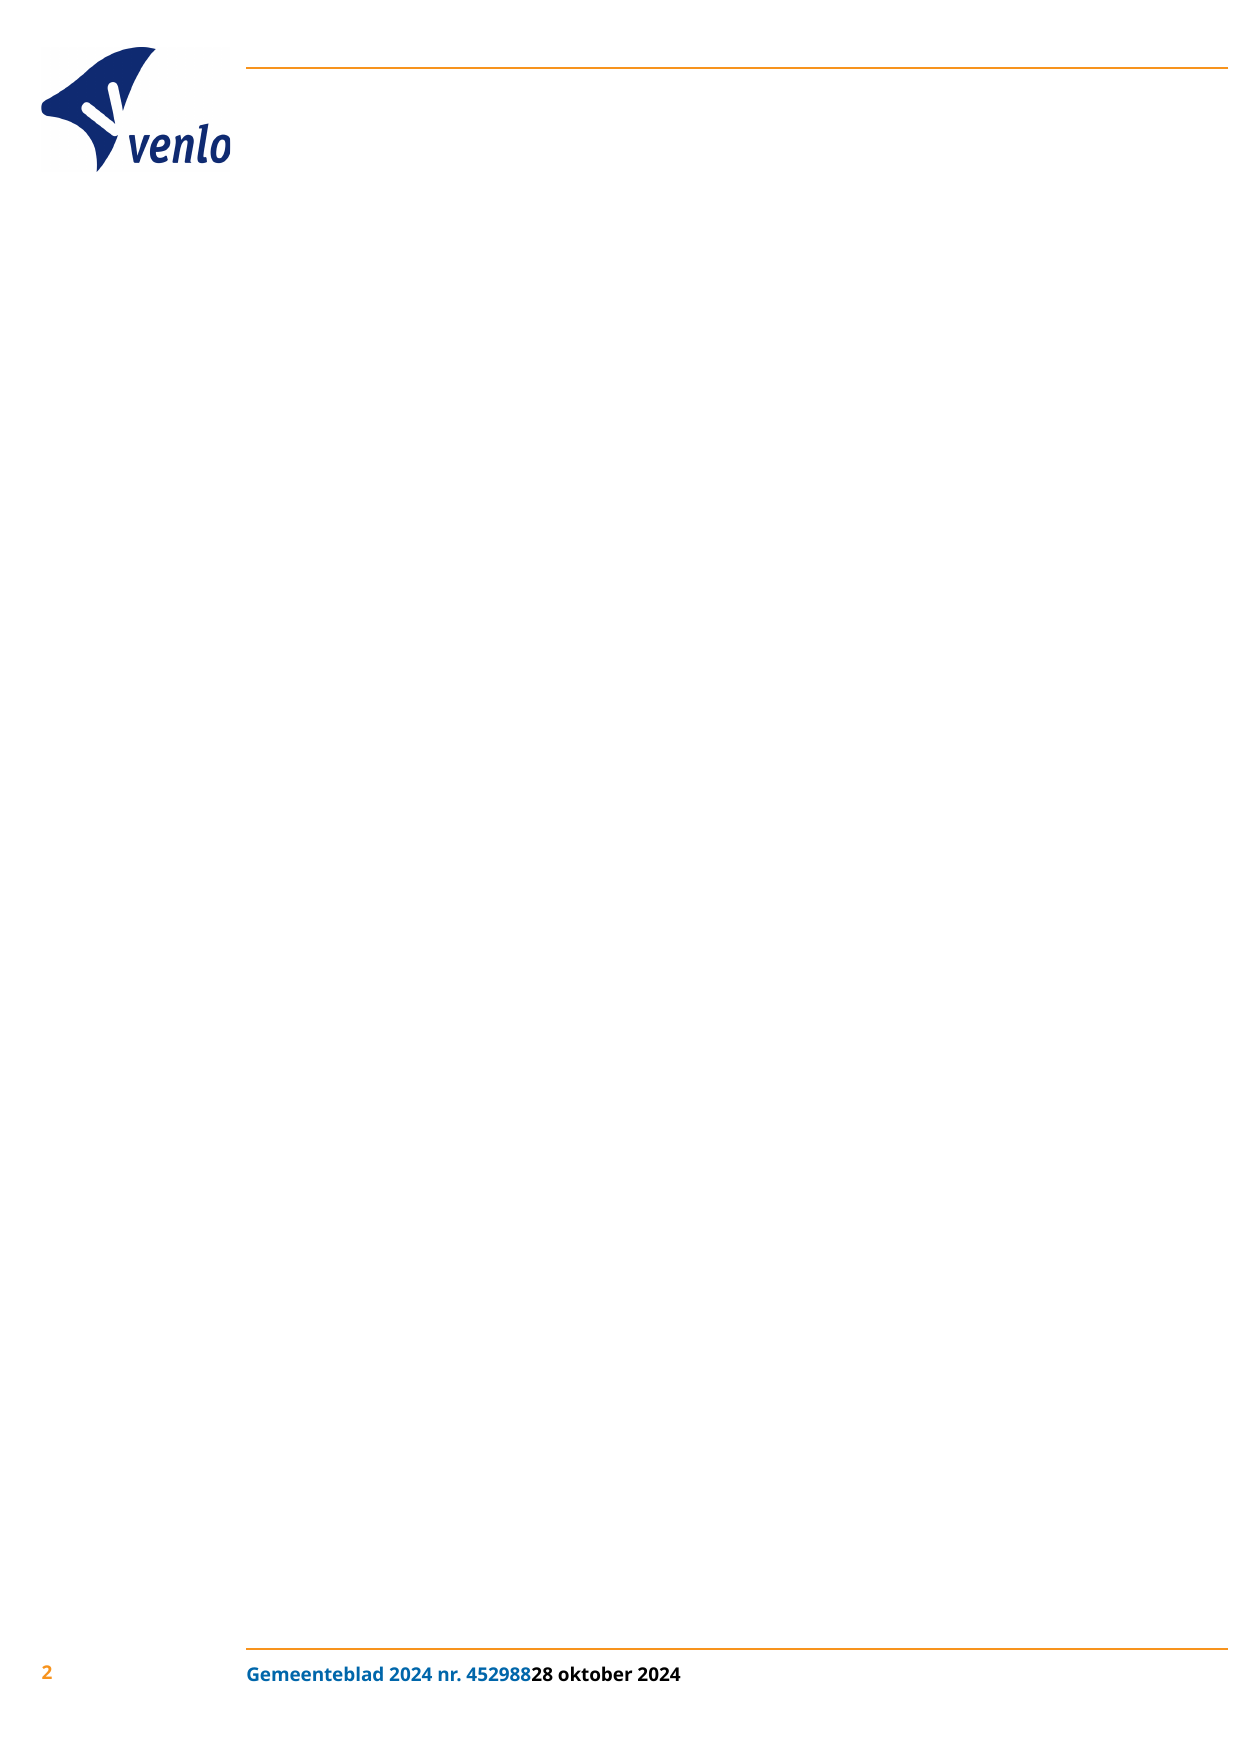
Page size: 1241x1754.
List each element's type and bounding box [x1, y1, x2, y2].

picture [41, 47, 231, 172]
